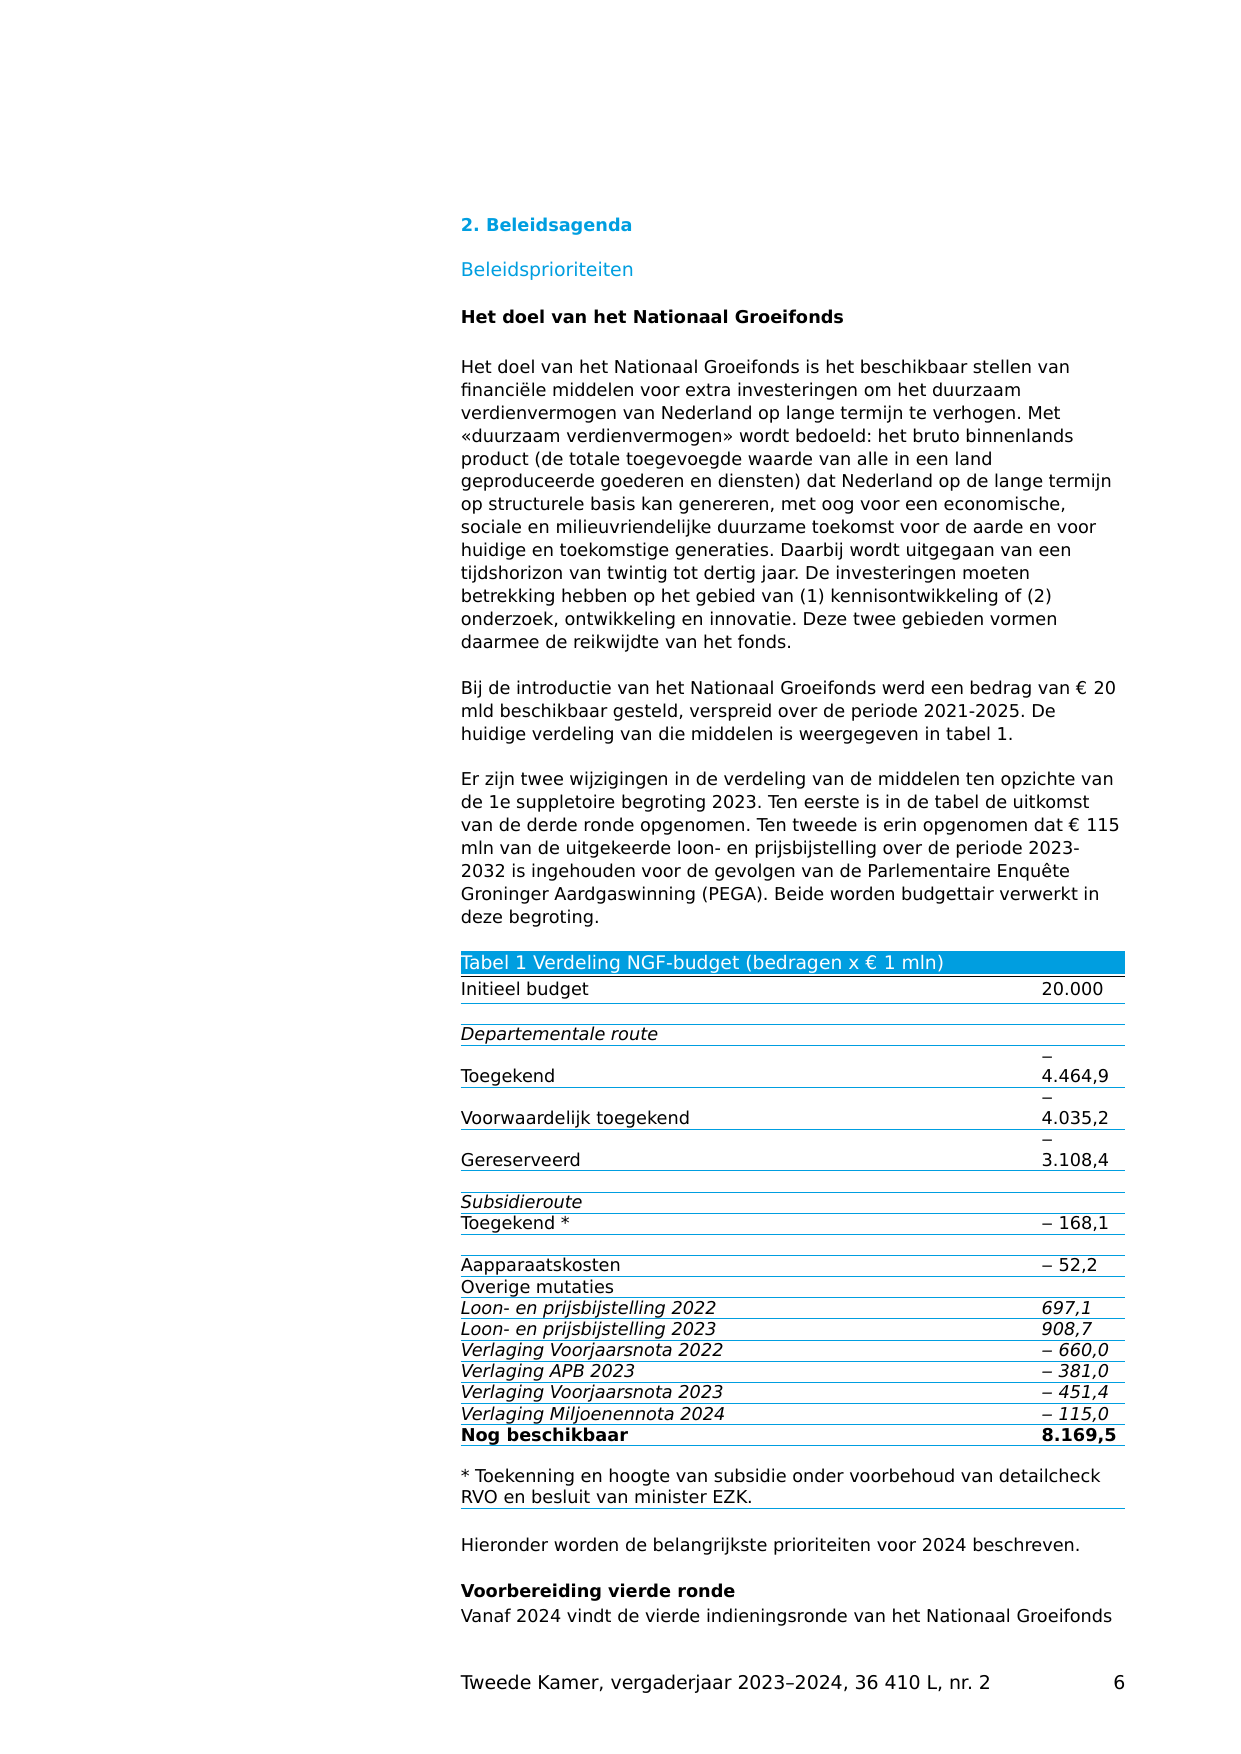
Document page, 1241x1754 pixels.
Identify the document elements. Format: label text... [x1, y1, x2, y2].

table_cell [1039, 1004, 1125, 1024]
table_cell ‒ 52,2 [1039, 1256, 1125, 1276]
table_cell 908,7 [1039, 1319, 1125, 1339]
table_cell [461, 1171, 1038, 1191]
text Hieronder worden de belangrijkste prioriteiten voor 2024 beschreven. [461, 1533, 1125, 1556]
table_cell 8.169,5 [1039, 1425, 1125, 1445]
table_cell [1039, 1277, 1125, 1297]
table_cell ‒ 381,0 [1039, 1362, 1125, 1382]
table_cell ‒ 115,0 [1039, 1404, 1125, 1424]
table_cell [1039, 1025, 1125, 1045]
table_cell Loon- en prijsbijstelling 2023 [461, 1319, 1038, 1339]
table_cell Voorwaardelijk toegekend [461, 1088, 1038, 1128]
table_cell ‒ 3.108,4 [1039, 1130, 1125, 1170]
table_cell ‒ 168,1 [1039, 1214, 1125, 1234]
table_cell [461, 1004, 1038, 1024]
table_cell Departementale route [461, 1025, 1038, 1045]
table_cell 20.000 [1039, 977, 1125, 1003]
text Voorbereiding vierde ronde [461, 1579, 1125, 1602]
table_cell Subsidieroute [461, 1193, 1038, 1213]
table_cell 697,1 [1039, 1298, 1125, 1318]
table_cell [1039, 1171, 1125, 1191]
table_cell Initieel budget [461, 977, 1038, 1003]
table_cell ‒ 660,0 [1039, 1341, 1125, 1361]
table_cell * Toekenning en hoogte van subsidie onder voorbehoud van detailcheck RVO en besluit van minister EZK. [461, 1466, 1125, 1508]
table_cell [1039, 1193, 1125, 1213]
title 2. Beleidsagenda [461, 213, 1125, 236]
table_cell Gereserveerd [461, 1130, 1038, 1170]
table_cell Verlaging Miljoenennota 2024 [461, 1404, 1038, 1424]
table_cell Aapparaatskosten [461, 1256, 1038, 1276]
table_cell Verlaging APB 2023 [461, 1362, 1038, 1382]
table_cell Verlaging Voorjaarsnota 2022 [461, 1341, 1038, 1361]
table_cell ‒ 4.464,9 [1039, 1046, 1125, 1087]
table_cell Verlaging Voorjaarsnota 2023 [461, 1383, 1038, 1403]
table_cell Toegekend [461, 1046, 1038, 1087]
table_cell [1039, 1235, 1125, 1255]
table_cell Toegekend * [461, 1214, 1038, 1234]
text Het doel van het Nationaal Groeifonds is het beschikbaar stellen van financiële middelen voor extra investeringen om het duurzaam verdienvermogen van Nederland op lange termijn te verhogen. Met «duurzaam verdienvermogen» wordt bedoeld: het bruto binnenlands product (de totale toegevoegde waarde van alle in een land geproduceerde goederen en diensten) dat Nederland op de lange termijn op structurele basis kan genereren, met oog voor een economische, sociale en milieuvriendelijke duurzame toekomst voor de aarde en voor huidige en toekomstige generaties. Daarbij wordt uitgegaan van een tijdshorizon van twintig tot dertig jaar. De investeringen moeten betrekking hebben op het gebied van (1) kennisontwikkeling of (2) onderzoek, ontwikkeling en innovatie. Deze twee gebieden vormen daarmee de reikwijdte van het fonds. [461, 355, 1125, 653]
table_cell [1039, 1446, 1125, 1466]
title Beleidsprioriteiten [461, 259, 1125, 281]
text Bij de introductie van het Nationaal Groeifonds werd een bedrag van € 20 mld beschikbaar gesteld, verspreid over de periode 2021-2025. De huidige verdeling van die middelen is weergegeven in tabel 1. [461, 676, 1125, 744]
table_cell [461, 1446, 1038, 1466]
table_cell [461, 1235, 1038, 1255]
text Er zijn twee wijzigingen in de verdeling van de middelen ten opzichte van de 1e suppletoire begroting 2023. Ten eerste is in de tabel de uitkomst van de derde ronde opgenomen. Ten tweede is erin opgenomen dat € 115 mln van de uitgekeerde loon- en prijsbijstelling over de periode 2023-2032 is ingehouden voor de gevolgen van de Parlementaire Enquête Groninger Aardgaswinning (PEGA). Beide worden budgettair verwerkt in deze begroting. [461, 767, 1125, 928]
text Het doel van het Nationaal Groeifonds [461, 305, 1125, 328]
text Vanaf 2024 vindt de vierde indieningsronde van het Nationaal Groeifonds [461, 1604, 1125, 1627]
table_cell Nog beschikbaar [461, 1425, 1038, 1445]
table_cell ‒ 451,4 [1039, 1383, 1125, 1403]
table_cell Overige mutaties [461, 1277, 1038, 1297]
table_cell ‒ 4.035,2 [1039, 1088, 1125, 1128]
table_cell Loon- en prijsbijstelling 2022 [461, 1298, 1038, 1318]
